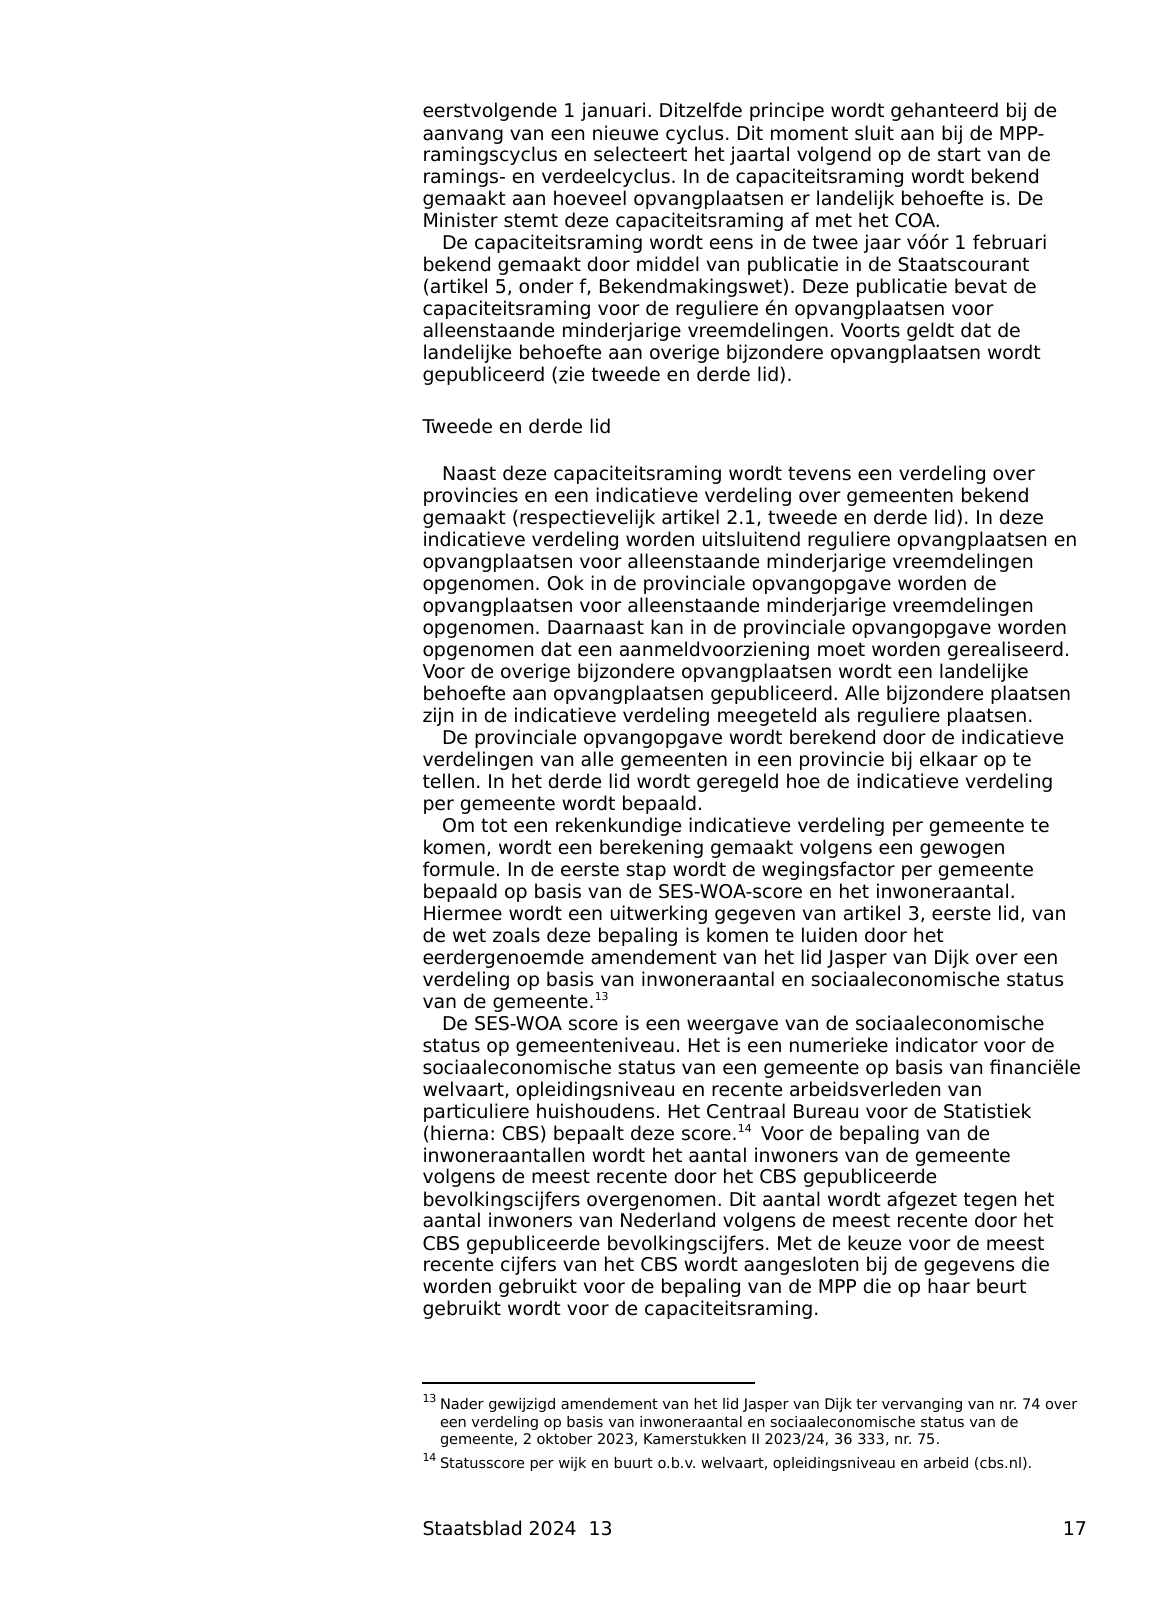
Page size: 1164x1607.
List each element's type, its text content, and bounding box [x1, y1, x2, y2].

text Statusscore per wijk en buurt o.b.v. welvaart, opleidingsniveau en arbeid (cbs.nl). [422, 1451, 1087, 1473]
subtitle Tweede en derde lid [422, 416, 1087, 438]
text De capaciteitsraming wordt eens in de twee jaar vóór 1 februari bekend gemaakt door middel van publicatie in de Staatscourant (artikel 5, onder f, Bekendmakingswet). Deze publicatie bevat de capaciteitsraming voor de reguliere én opvangplaatsen voor alleenstaande minderjarige vreemdelingen. Voorts geldt dat de landelijke behoefte aan overige bijzondere opvangplaatsen wordt gepubliceerd (zie tweede en derde lid). [422, 232, 1087, 386]
text eerstvolgende 1 januari. Ditzelfde principe wordt gehanteerd bij de aanvang van een nieuwe cyclus. Dit moment sluit aan bij de MPP-ramingscyclus en selecteert het jaartal volgend op de start van de ramings- en verdeelcyclus. In de capaciteitsraming wordt bekend gemaakt aan hoeveel opvangplaatsen er landelijk behoefte is. De Minister stemt deze capaciteitsraming af met het COA. [422, 100, 1087, 232]
text Om tot een rekenkundige indicatieve verdeling per gemeente te komen, wordt een berekening gemaakt volgens een gewogen formule. In de eerste stap wordt de wegingsfactor per gemeente bepaald op basis van de SES-WOA-score en het inwoneraantal. Hiermee wordt een uitwerking gegeven van artikel 3, eerste lid, van de wet zoals deze bepaling is komen te luiden door het eerdergenoemde amendement van het lid Jasper van Dijk over een verdeling op basis van inwoneraantal en sociaaleconomische status van de gemeente. [422, 815, 1087, 1013]
text Naast deze capaciteitsraming wordt tevens een verdeling over provincies en een indicatieve verdeling over gemeenten bekend gemaakt (respectievelijk artikel 2.1, tweede en derde lid). In deze indicatieve verdeling worden uitsluitend reguliere opvangplaatsen en opvangplaatsen voor alleenstaande minderjarige vreemdelingen opgenomen. Ook in de provinciale opvangopgave worden de opvangplaatsen voor alleenstaande minderjarige vreemdelingen opgenomen. Daarnaast kan in de provinciale opvangopgave worden opgenomen dat een aanmeldvoorziening moet worden gerealiseerd. Voor de overige bijzondere opvangplaatsen wordt een landelijke behoefte aan opvangplaatsen gepubliceerd. Alle bijzondere plaatsen zijn in de indicatieve verdeling meegeteld als reguliere plaatsen. [422, 463, 1087, 727]
text De SES-WOA score is een weergave van de sociaaleconomische status op gemeenteniveau. Het is een numerieke indicator voor de sociaaleconomische status van een gemeente op basis van financiële welvaart, opleidingsniveau en recente arbeidsverleden van particuliere huishoudens. Het Centraal Bureau voor de Statistiek (hierna: CBS) bepaalt deze score. Voor de bepaling van de inwoneraantallen wordt het aantal inwoners van de gemeente volgens de meest recente door het CBS gepubliceerde bevolkingscijfers overgenomen. Dit aantal wordt afgezet tegen het aantal inwoners van Nederland volgens de meest recente door het CBS gepubliceerde bevolkingscijfers. Met de keuze voor de meest recente cijfers van het CBS wordt aangesloten bij de gegevens die worden gebruikt voor de bepaling van de MPP die op haar beurt gebruikt wordt voor de capaciteitsraming. [422, 1013, 1087, 1320]
text De provinciale opvangopgave wordt berekend door de indicatieve verdelingen van alle gemeenten in een provincie bij elkaar op te tellen. In het derde lid wordt geregeld hoe de indicatieve verdeling per gemeente wordt bepaald. [422, 727, 1087, 815]
text Nader gewijzigd amendement van het lid Jasper van Dijk ter vervanging van nr. 74 over een verdeling op basis van inwoneraantal en sociaaleconomische status van de gemeente, 2 oktober 2023, Kamerstukken II 2023/24, 36 333, nr. 75. [422, 1392, 1087, 1448]
